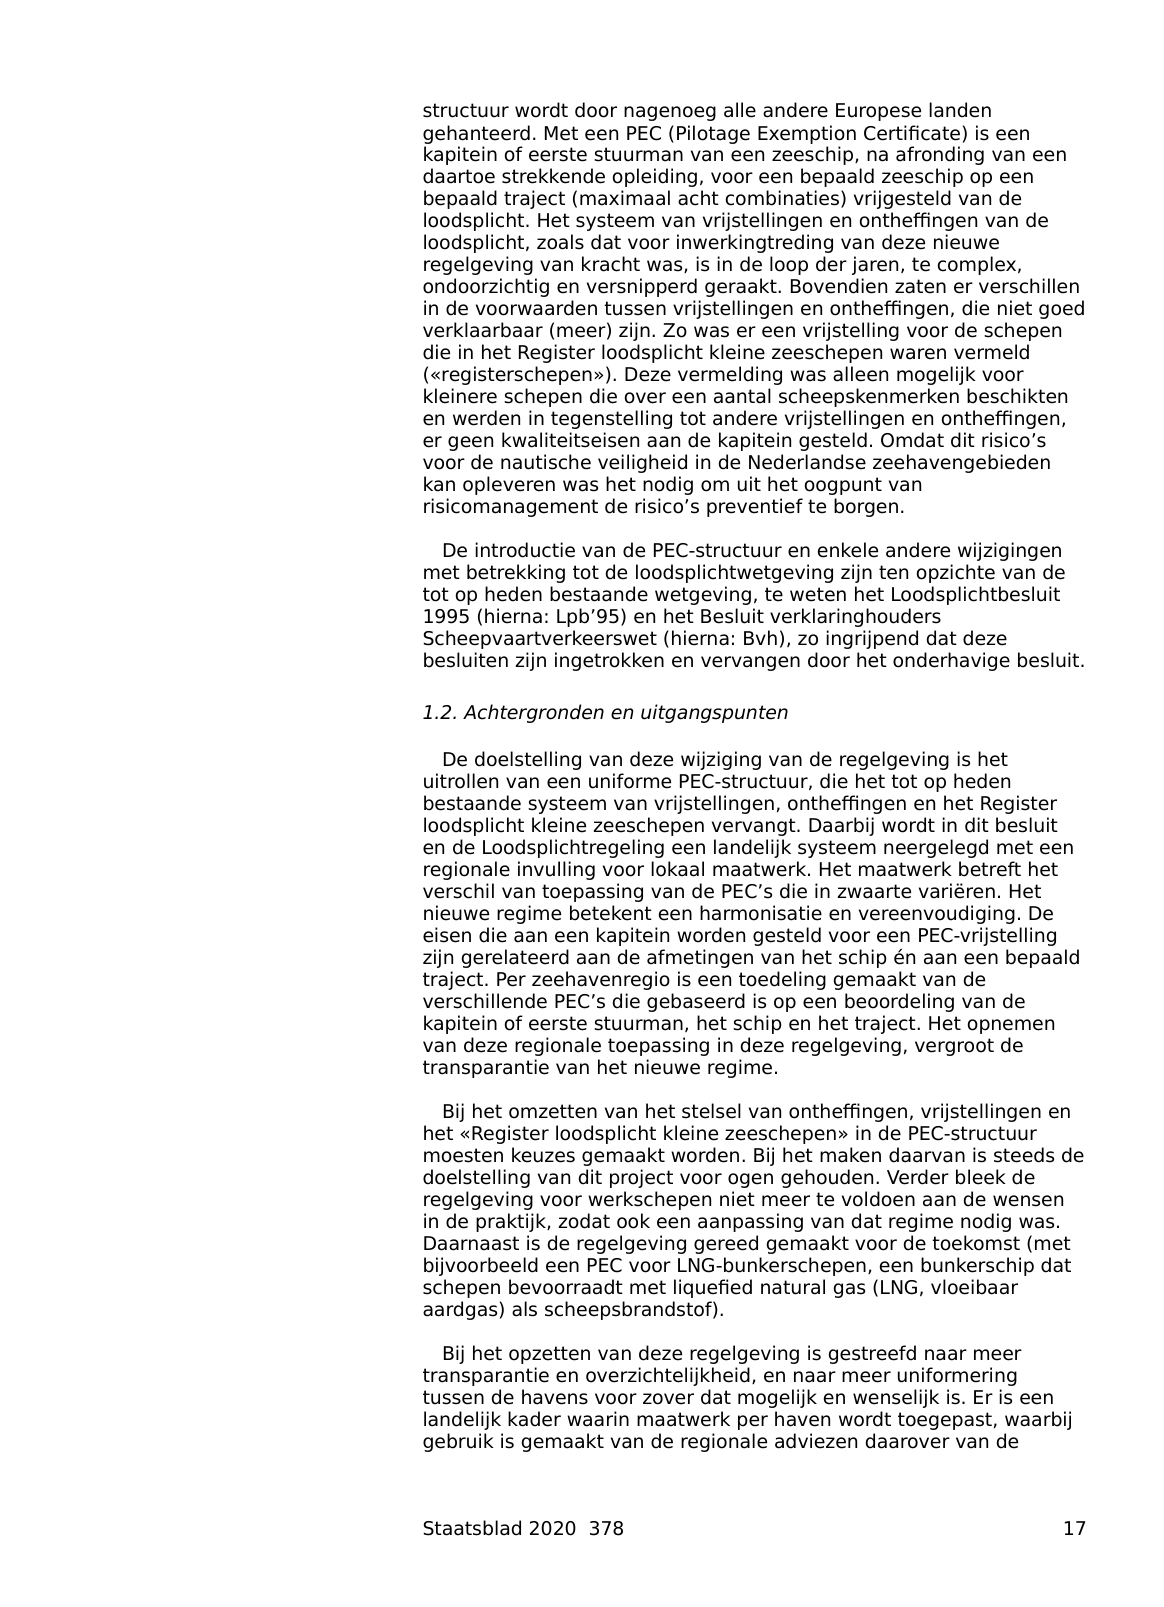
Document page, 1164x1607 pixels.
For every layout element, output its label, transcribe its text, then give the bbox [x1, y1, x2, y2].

text Bij het opzetten van deze regelgeving is gestreefd naar meer transparantie en overzichtelijkheid, en naar meer uniformering tussen de havens voor zover dat mogelijk en wenselijk is. Er is een landelijk kader waarin maatwerk per haven wordt toegepast, waarbij gebruik is gemaakt van de regionale adviezen daarover van de [422, 1343, 1087, 1453]
text De introductie van de PEC-structuur en enkele andere wijzigingen met betrekking tot de loodsplichtwetgeving zijn ten opzichte van de tot op heden bestaande wetgeving, te weten het Loodsplichtbesluit 1995 (hierna: Lpb’95) en het Besluit verklaringhouders Scheepvaartverkeerswet (hierna: Bvh), zo ingrijpend dat deze besluiten zijn ingetrokken en vervangen door het onderhavige besluit. [422, 540, 1087, 672]
text structuur wordt door nagenoeg alle andere Europese landen gehanteerd. Met een PEC (Pilotage Exemption Certificate) is een kapitein of eerste stuurman van een zeeschip, na afronding van een daartoe strekkende opleiding, voor een bepaald zeeschip op een bepaald traject (maximaal acht combinaties) vrijgesteld van de loodsplicht. Het systeem van vrijstellingen en ontheffingen van de loodsplicht, zoals dat voor inwerkingtreding van deze nieuwe regelgeving van kracht was, is in de loop der jaren, te complex, ondoorzichtig en versnipperd geraakt. Bovendien zaten er verschillen in de voorwaarden tussen vrijstellingen en ontheffingen, die niet goed verklaarbaar (meer) zijn. Zo was er een vrijstelling voor de schepen die in het Register loodsplicht kleine zeeschepen waren vermeld («registerschepen»). Deze vermelding was alleen mogelijk voor kleinere schepen die over een aantal scheepskenmerken beschikten en werden in tegenstelling tot andere vrijstellingen en ontheffingen, er geen kwaliteitseisen aan de kapitein gesteld. Omdat dit risico’s voor de nautische veiligheid in de Nederlandse zeehavengebieden kan opleveren was het nodig om uit het oogpunt van risicomanagement de risico’s preventief te borgen. [422, 100, 1087, 518]
text Bij het omzetten van het stelsel van ontheffingen, vrijstellingen en het «Register loodsplicht kleine zeeschepen» in de PEC-structuur moesten keuzes gemaakt worden. Bij het maken daarvan is steeds de doelstelling van dit project voor ogen gehouden. Verder bleek de regelgeving voor werkschepen niet meer te voldoen aan de wensen in de praktijk, zodat ook een aanpassing van dat regime nodig was. Daarnaast is de regelgeving gereed gemaakt voor de toekomst (met bijvoorbeeld een PEC voor LNG-bunkerschepen, een bunkerschip dat schepen bevoorraadt met liquefied natural gas (LNG, vloeibaar aardgas) als scheepsbrandstof). [422, 1101, 1087, 1321]
subtitle 1.2. Achtergronden en uitgangspunten [422, 702, 1087, 724]
text De doelstelling van deze wijziging van de regelgeving is het uitrollen van een uniforme PEC-structuur, die het tot op heden bestaande systeem van vrijstellingen, ontheffingen en het Register loodsplicht kleine zeeschepen vervangt. Daarbij wordt in dit besluit en de Loodsplichtregeling een landelijk systeem neergelegd met een regionale invulling voor lokaal maatwerk. Het maatwerk betreft het verschil van toepassing van de PEC’s die in zwaarte variëren. Het nieuwe regime betekent een harmonisatie en vereenvoudiging. De eisen die aan een kapitein worden gesteld voor een PEC-vrijstelling zijn gerelateerd aan de afmetingen van het schip én aan een bepaald traject. Per zeehavenregio is een toedeling gemaakt van de verschillende PEC’s die gebaseerd is op een beoordeling van de kapitein of eerste stuurman, het schip en het traject. Het opnemen van deze regionale toepassing in deze regelgeving, vergroot de transparantie van het nieuwe regime. [422, 749, 1087, 1079]
